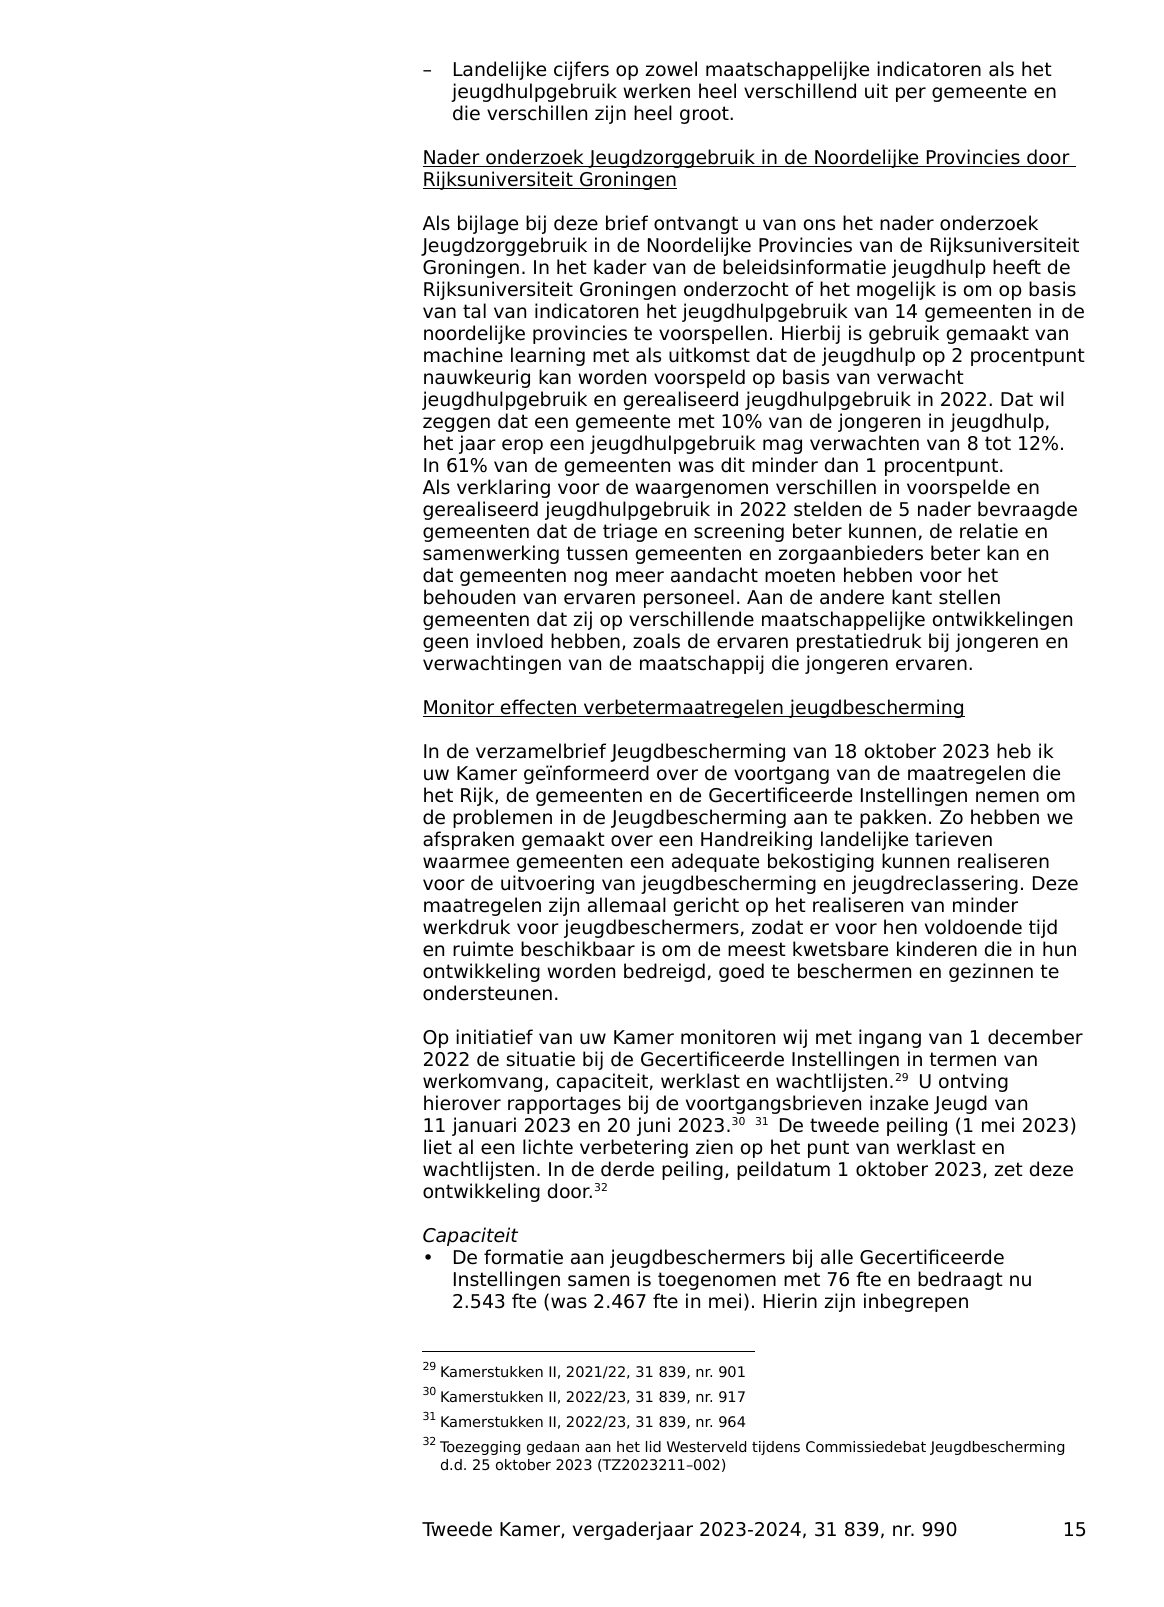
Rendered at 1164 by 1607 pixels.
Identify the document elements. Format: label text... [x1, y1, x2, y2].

subtitle Capaciteit [422, 1225, 1087, 1247]
text • De formatie aan jeugdbeschermers bij alle Gecertificeerde Instellingen samen is toegenomen met 76 fte en bedraagt nu 2.543 fte (was 2.467 fte in mei). Hierin zijn inbegrepen [422, 1247, 1087, 1313]
subtitle Monitor effecten verbetermaatregelen jeugdbescherming [422, 697, 1087, 719]
text Kamerstukken II, 2022/23, 31 839, nr. 964 [422, 1410, 1087, 1432]
text Kamerstukken II, 2021/22, 31 839, nr. 901 [422, 1360, 1087, 1382]
subtitle Nader onderzoek Jeugdzorggebruik in de Noordelijke Provincies door Rijksuniversiteit Groningen [422, 147, 1087, 191]
text – Landelijke cijfers op zowel maatschappelijke indicatoren als het jeugdhulpgebruik werken heel verschillend uit per gemeente en die verschillen zijn heel groot. [422, 59, 1087, 125]
text In de verzamelbrief Jeugdbescherming van 18 oktober 2023 heb ik uw Kamer geïnformeerd over de voortgang van de maatregelen die het Rijk, de gemeenten en de Gecertificeerde Instellingen nemen om de problemen in de Jeugdbescherming aan te pakken. Zo hebben we afspraken gemaakt over een Handreiking landelijke tarieven waarmee gemeenten een adequate bekostiging kunnen realiseren voor de uitvoering van jeugdbescherming en jeugdreclassering. Deze maatregelen zijn allemaal gericht op het realiseren van minder werkdruk voor jeugdbeschermers, zodat er voor hen voldoende tijd en ruimte beschikbaar is om de meest kwetsbare kinderen die in hun ontwikkeling worden bedreigd, goed te beschermen en gezinnen te ondersteunen. [422, 741, 1087, 1005]
text Kamerstukken II, 2022/23, 31 839, nr. 917 [422, 1385, 1087, 1407]
text Als bijlage bij deze brief ontvangt u van ons het nader onderzoek Jeugdzorggebruik in de Noordelijke Provincies van de Rijksuniversiteit Groningen. In het kader van de beleidsinformatie jeugdhulp heeft de Rijksuniversiteit Groningen onderzocht of het mogelijk is om op basis van tal van indicatoren het jeugdhulpgebruik van 14 gemeenten in de noordelijke provincies te voorspellen. Hierbij is gebruik gemaakt van machine learning met als uitkomst dat de jeugdhulp op 2 procentpunt nauwkeurig kan worden voorspeld op basis van verwacht jeugdhulpgebruik en gerealiseerd jeugdhulpgebruik in 2022. Dat wil zeggen dat een gemeente met 10% van de jongeren in jeugdhulp, het jaar erop een jeugdhulpgebruik mag verwachten van 8 tot 12%. In 61% van de gemeenten was dit minder dan 1 procentpunt. [422, 213, 1087, 477]
text Toezegging gedaan aan het lid Westerveld tijdens Commissiedebat Jeugdbescherming d.d. 25 oktober 2023 (TZ2023211–002) [422, 1435, 1087, 1474]
text Op initiatief van uw Kamer monitoren wij met ingang van 1 december 2022 de situatie bij de Gecertificeerde Instellingen in termen van werkomvang, capaciteit, werklast en wachtlijsten. U ontving hierover rapportages bij de voortgangsbrieven inzake Jeugd van 11 januari 2023 en 20 juni 2023. De tweede peiling (1 mei 2023) liet al een lichte verbetering zien op het punt van werklast en wachtlijsten. In de derde peiling, peildatum 1 oktober 2023, zet deze ontwikkeling door. [422, 1027, 1087, 1203]
text Als verklaring voor de waargenomen verschillen in voorspelde en gerealiseerd jeugdhulpgebruik in 2022 stelden de 5 nader bevraagde gemeenten dat de triage en screening beter kunnen, de relatie en samenwerking tussen gemeenten en zorgaanbieders beter kan en dat gemeenten nog meer aandacht moeten hebben voor het behouden van ervaren personeel. Aan de andere kant stellen gemeenten dat zij op verschillende maatschappelijke ontwikkelingen geen invloed hebben, zoals de ervaren prestatiedruk bij jongeren en verwachtingen van de maatschappij die jongeren ervaren. [422, 477, 1087, 675]
